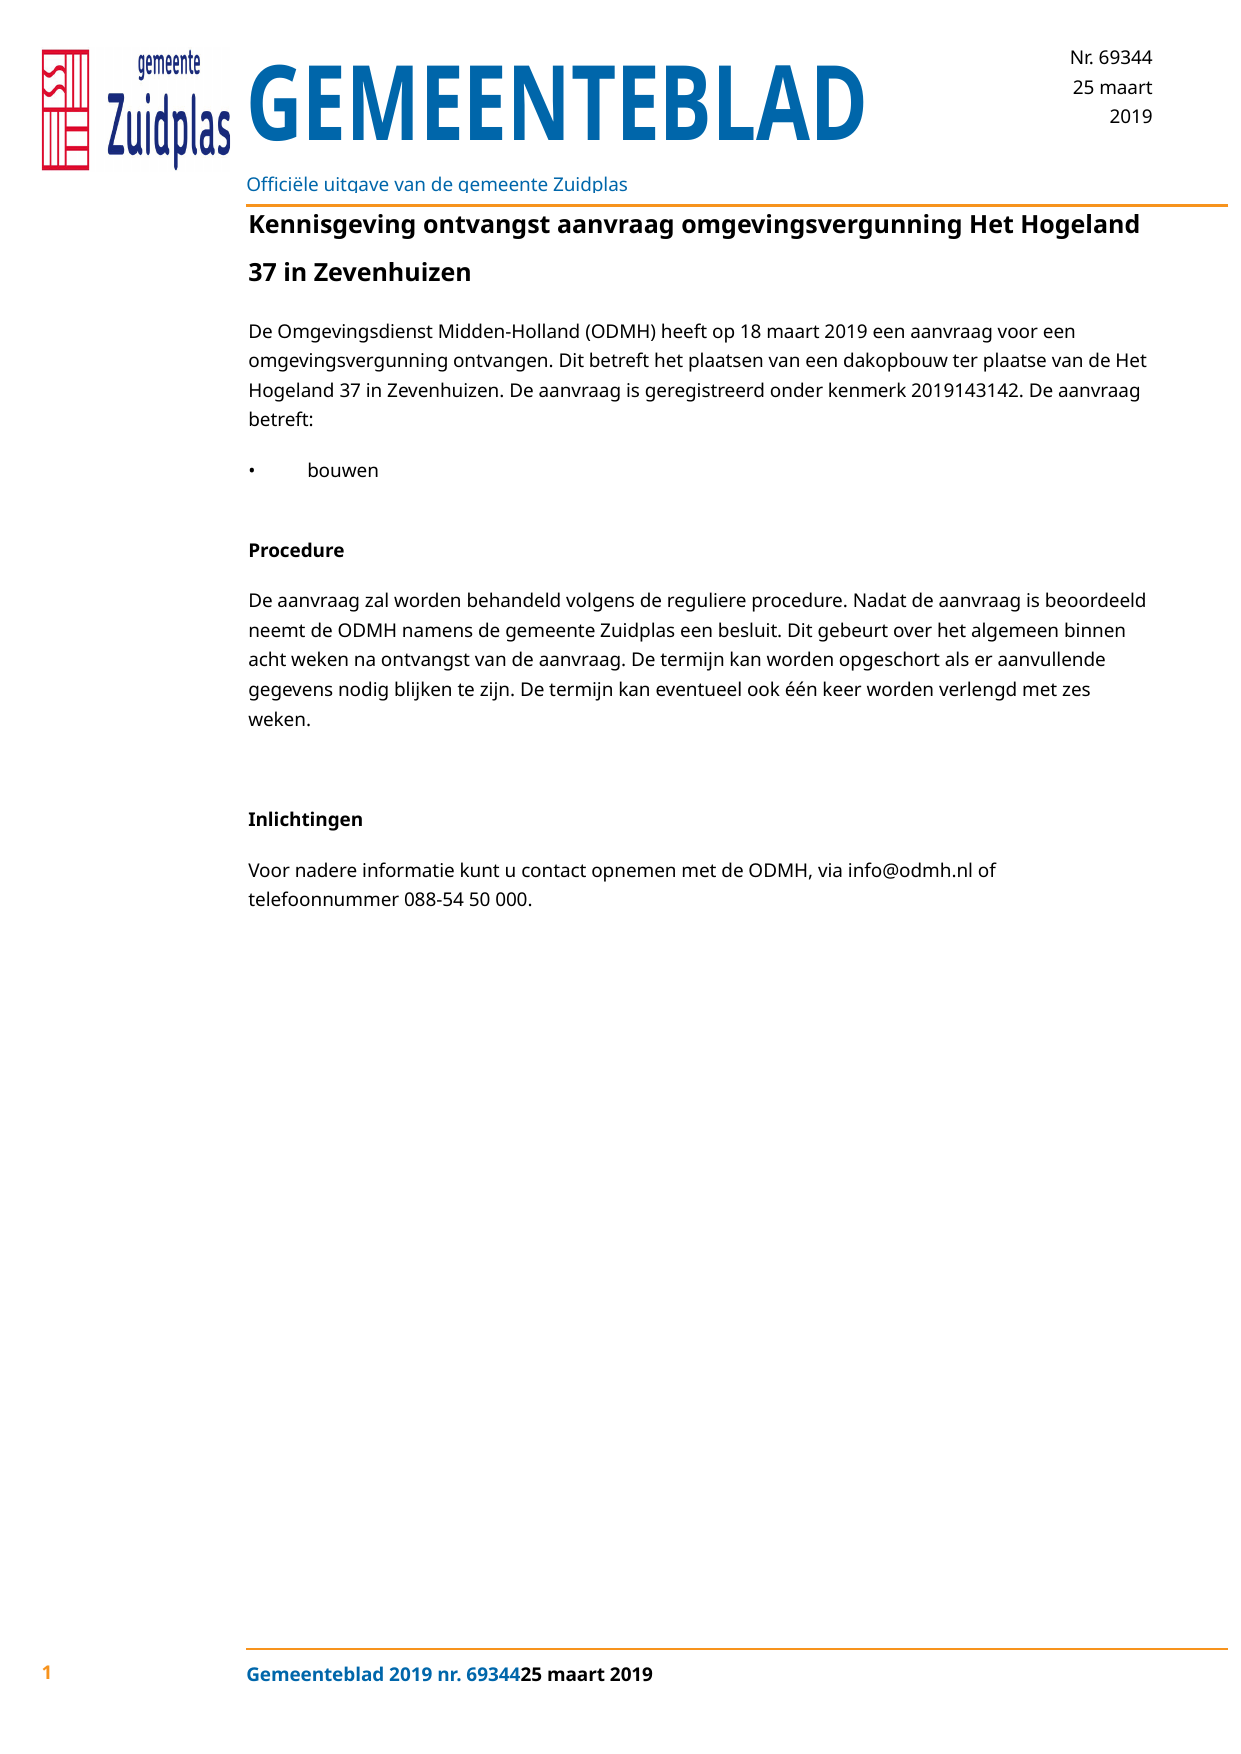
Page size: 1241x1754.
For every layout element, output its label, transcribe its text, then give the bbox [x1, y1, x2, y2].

text Kennisgeving ontvangst aanvraag omgevingsvergunning Het Hogeland 37 in Zevenhuizen [248, 207, 1152, 288]
picture [41, 47, 231, 172]
list bouwen [248, 457, 1152, 483]
text Inlichtingen [248, 807, 1152, 832]
text De Omgevingsdienst Midden-Holland (ODMH) heeft op 18 maart 2019 een aanvraag voor een omgevingsvergunning ontvangen. Dit betreft het plaatsen van een dakopbouw ter plaatse van de Het Hogeland 37 in Zevenhuizen. De aanvraag is geregistreerd onder kenmerk 2019143142. De aanvraag betreft: [248, 318, 1152, 432]
text Voor nadere informatie kunt u contact opnemen met de ODMH, via info@odmh.nl of telefoonnummer 088-54 50 000. [248, 857, 1152, 912]
text Procedure [248, 537, 1152, 563]
text De aanvraag zal worden behandeld volgens de reguliere procedure. Nadat de aanvraag is beoordeeld neemt de ODMH namens de gemeente Zuidplas een besluit. Dit gebeurt over het algemeen binnen acht weken na ontvangst van de aanvraag. De termijn kan worden opgeschort als er aanvullende gegevens nodig blijken te zijn. De termijn kan eventueel ook één keer worden verlengd met zes weken. [248, 587, 1152, 732]
